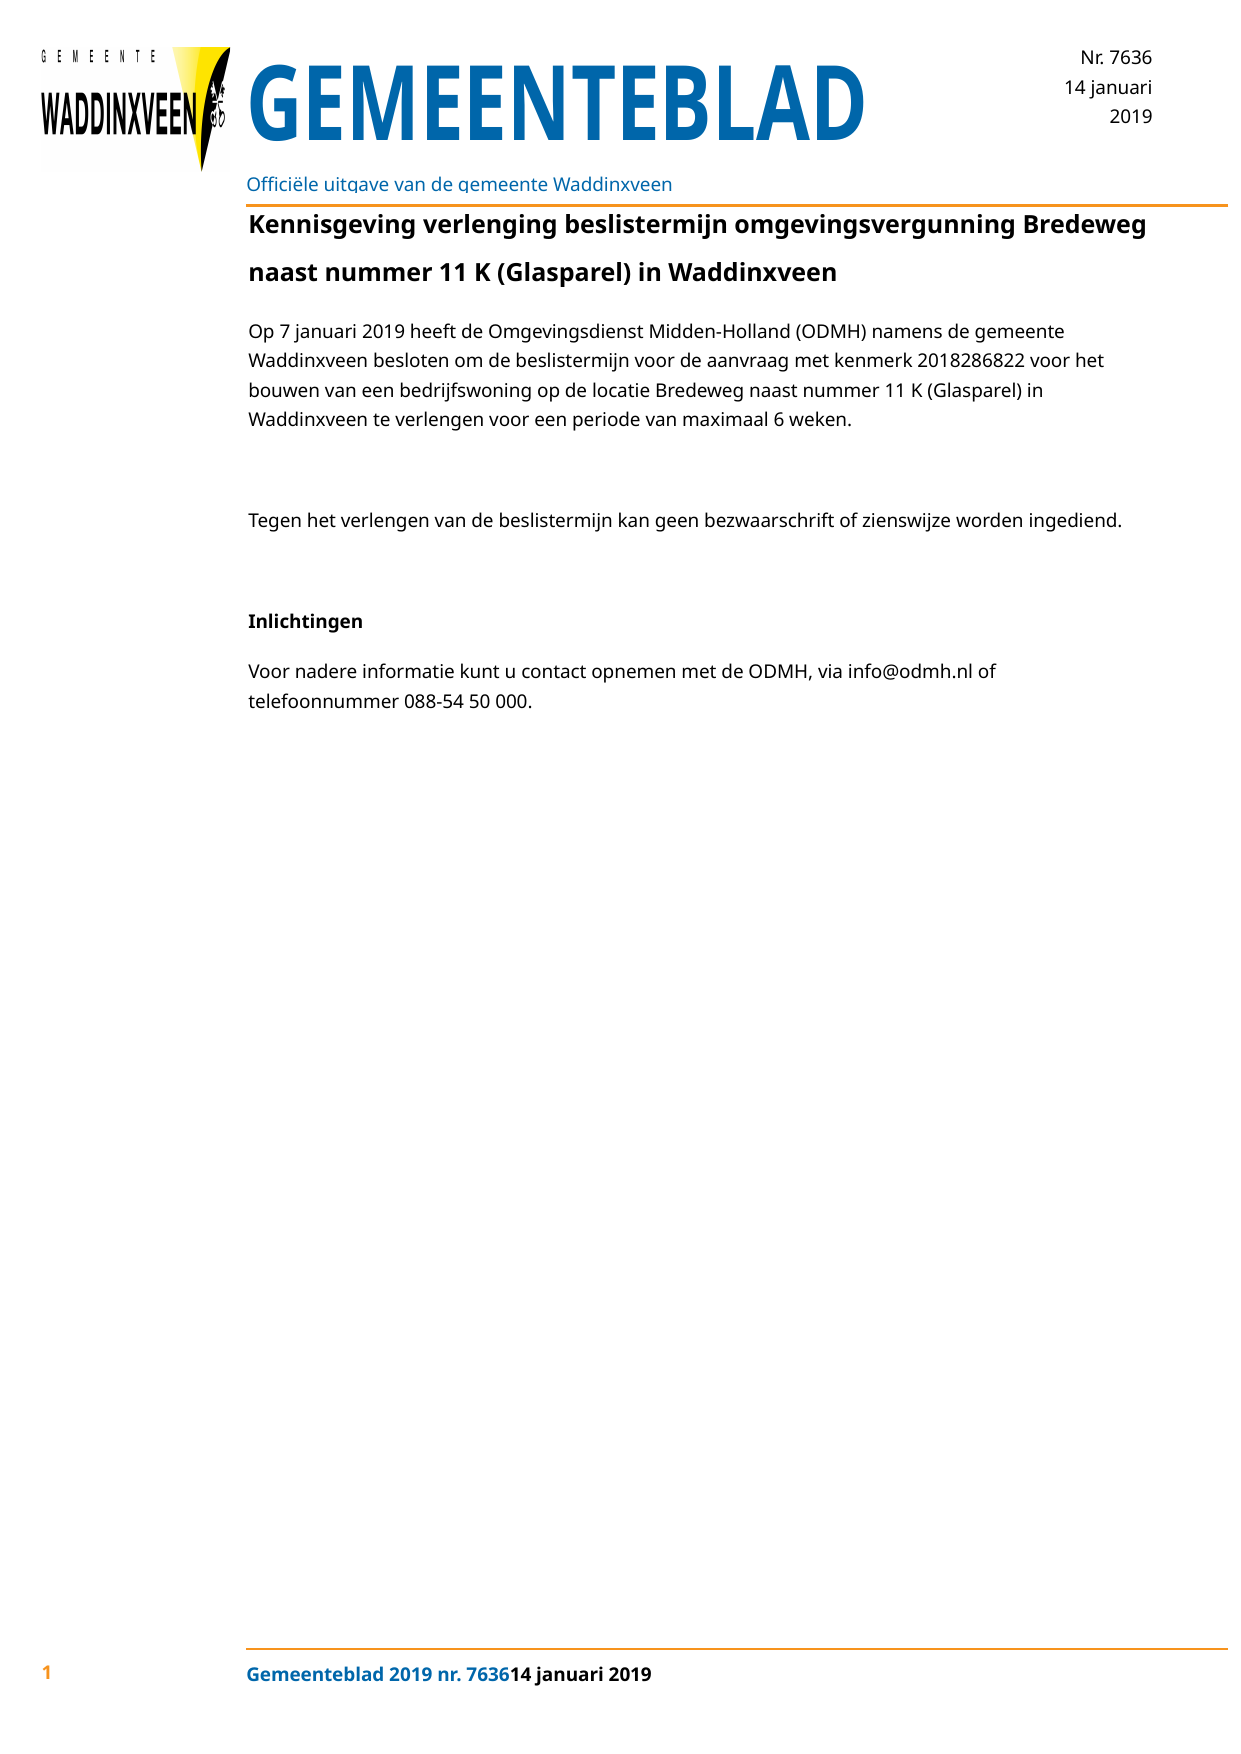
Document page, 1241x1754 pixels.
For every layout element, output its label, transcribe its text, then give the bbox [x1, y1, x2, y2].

text Kennisgeving verlenging beslistermijn omgevingsvergunning Bredeweg naast nummer 11 K (Glasparel) in Waddinxveen [248, 207, 1152, 288]
picture [41, 47, 231, 172]
text Op 7 januari 2019 heeft de Omgevingsdienst Midden-Holland (ODMH) namens de gemeente Waddinxveen besloten om de beslistermijn voor de aanvraag met kenmerk 2018286822 voor het bouwen van een bedrijfswoning op de locatie Bredeweg naast nummer 11 K (Glasparel) in Waddinxveen te verlengen voor een periode van maximaal 6 weken. [248, 318, 1152, 432]
text Tegen het verlengen van de beslistermijn kan geen bezwaarschrift of zienswijze worden ingediend. [248, 507, 1152, 533]
text Voor nadere informatie kunt u contact opnemen met de ODMH, via info@odmh.nl of telefoonnummer 088-54 50 000. [248, 659, 1152, 714]
text Inlichtingen [248, 608, 1152, 634]
